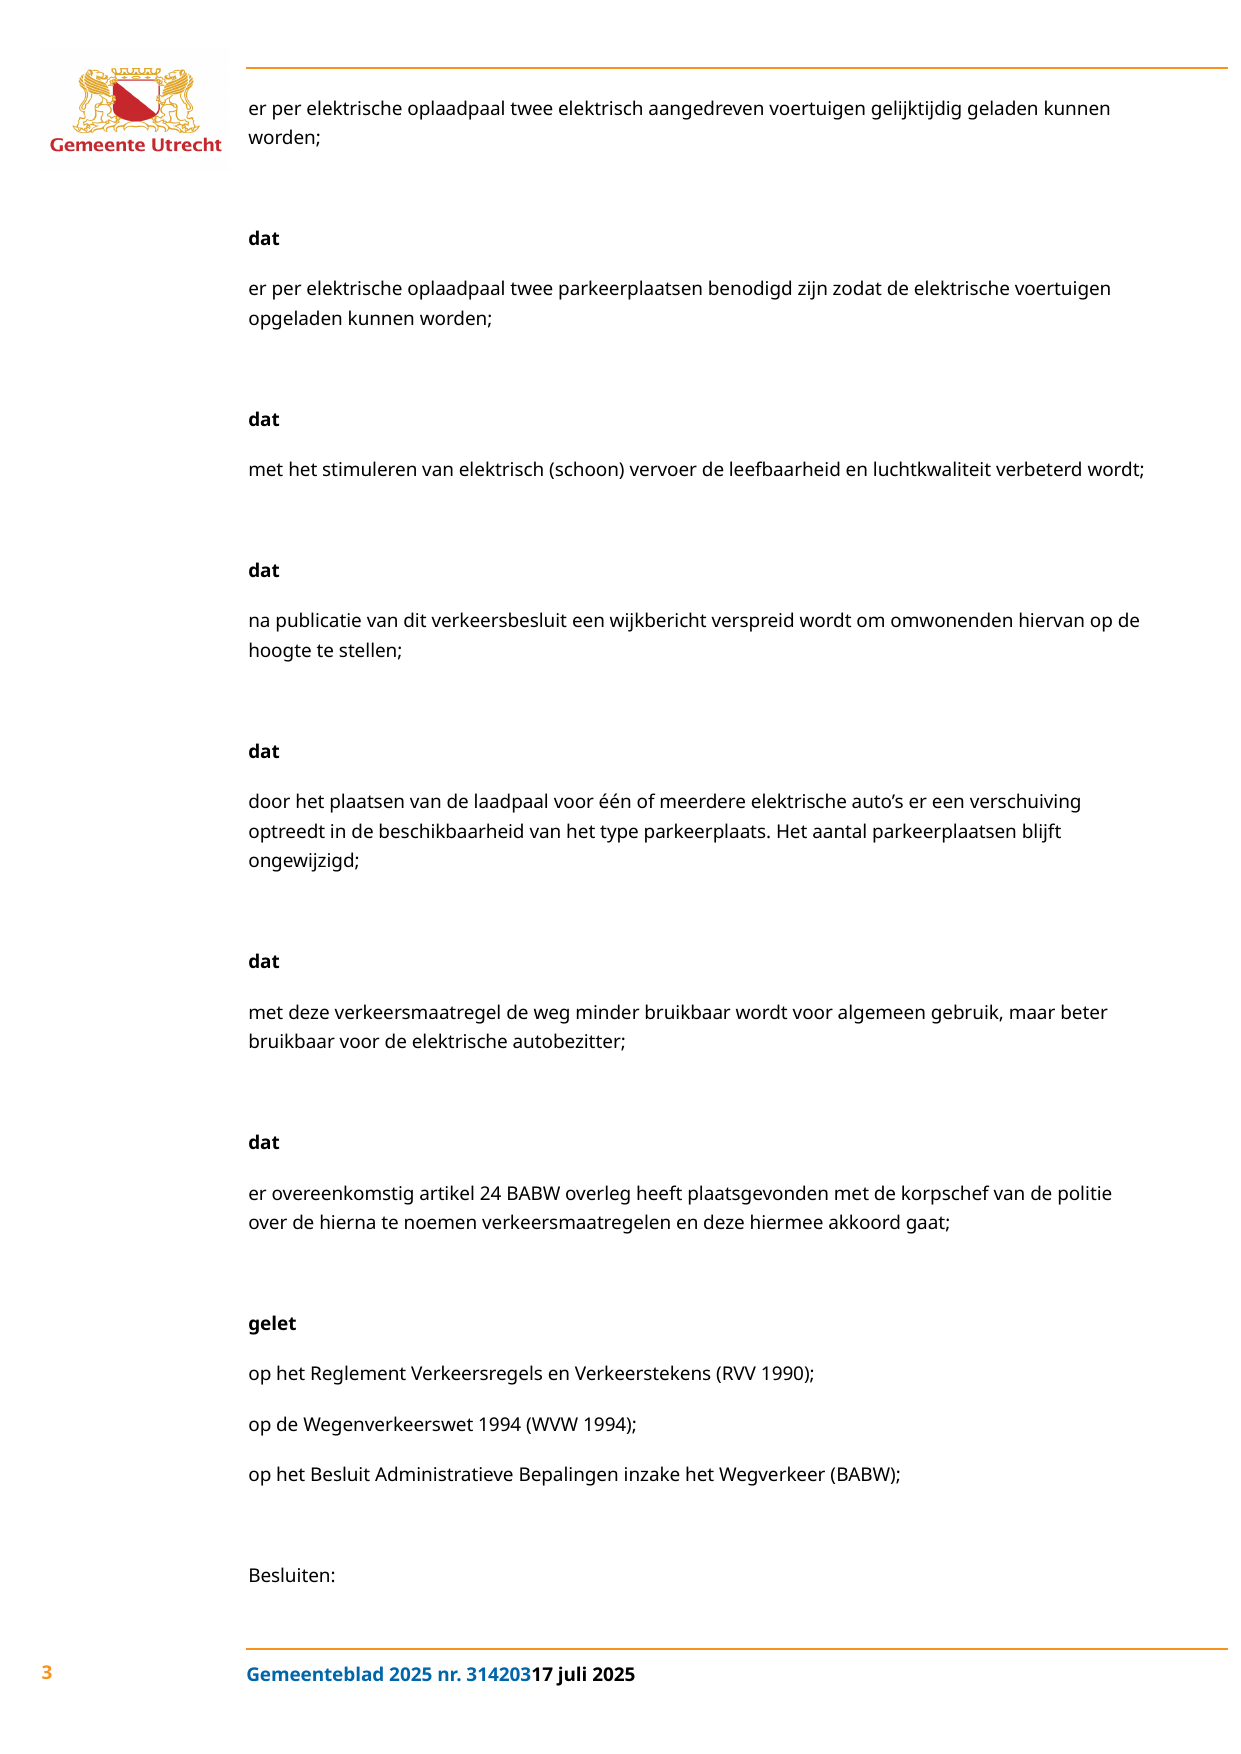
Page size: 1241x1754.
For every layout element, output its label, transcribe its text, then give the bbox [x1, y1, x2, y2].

text er per elektrische oplaadpaal twee parkeerplaatsen benodigd zijn zodat de elektrische voertuigen opgeladen kunnen worden; [248, 276, 1152, 331]
text dat [248, 557, 1152, 583]
text met het stimuleren van elektrisch (schoon) vervoer de leefbaarheid en luchtkwaliteit verbeterd wordt; [248, 456, 1152, 482]
text Besluiten: [248, 1562, 1152, 1588]
text dat [248, 1129, 1152, 1155]
text met deze verkeersmaatregel de weg minder bruikbaar wordt voor algemeen gebruik, maar beter bruikbaar voor de elektrische autobezitter; [248, 999, 1152, 1054]
text na publicatie van dit verkeersbesluit een wijkbericht verspreid wordt om omwonenden hiervan op de hoogte te stellen; [248, 608, 1152, 663]
text op het Besluit Administratieve Bepalingen inzake het Wegverkeer (BABW); [248, 1461, 1152, 1487]
text door het plaatsen van de laadpaal voor één of meerdere elektrische auto’s er een verschuiving optreedt in de beschikbaarheid van het type parkeerplaats. Het aantal parkeerplaatsen blijft ongewijzigd; [248, 788, 1152, 873]
text dat [248, 738, 1152, 764]
text gelet [248, 1310, 1152, 1336]
text op de Wegenverkeerswet 1994 (WVW 1994); [248, 1411, 1152, 1437]
text er overeenkomstig artikel 24 BABW overleg heeft plaatsgevonden met de korpschef van de politie over de hierna te noemen verkeersmaatregelen en deze hiermee akkoord gaat; [248, 1180, 1152, 1235]
picture [41, 47, 231, 172]
text dat [248, 406, 1152, 432]
text dat [248, 948, 1152, 974]
text dat [248, 225, 1152, 251]
text op het Reglement Verkeersregels en Verkeerstekens (RVV 1990); [248, 1361, 1152, 1386]
text er per elektrische oplaadpaal twee elektrisch aangedreven voertuigen gelijktijdig geladen kunnen worden; [248, 95, 1152, 150]
